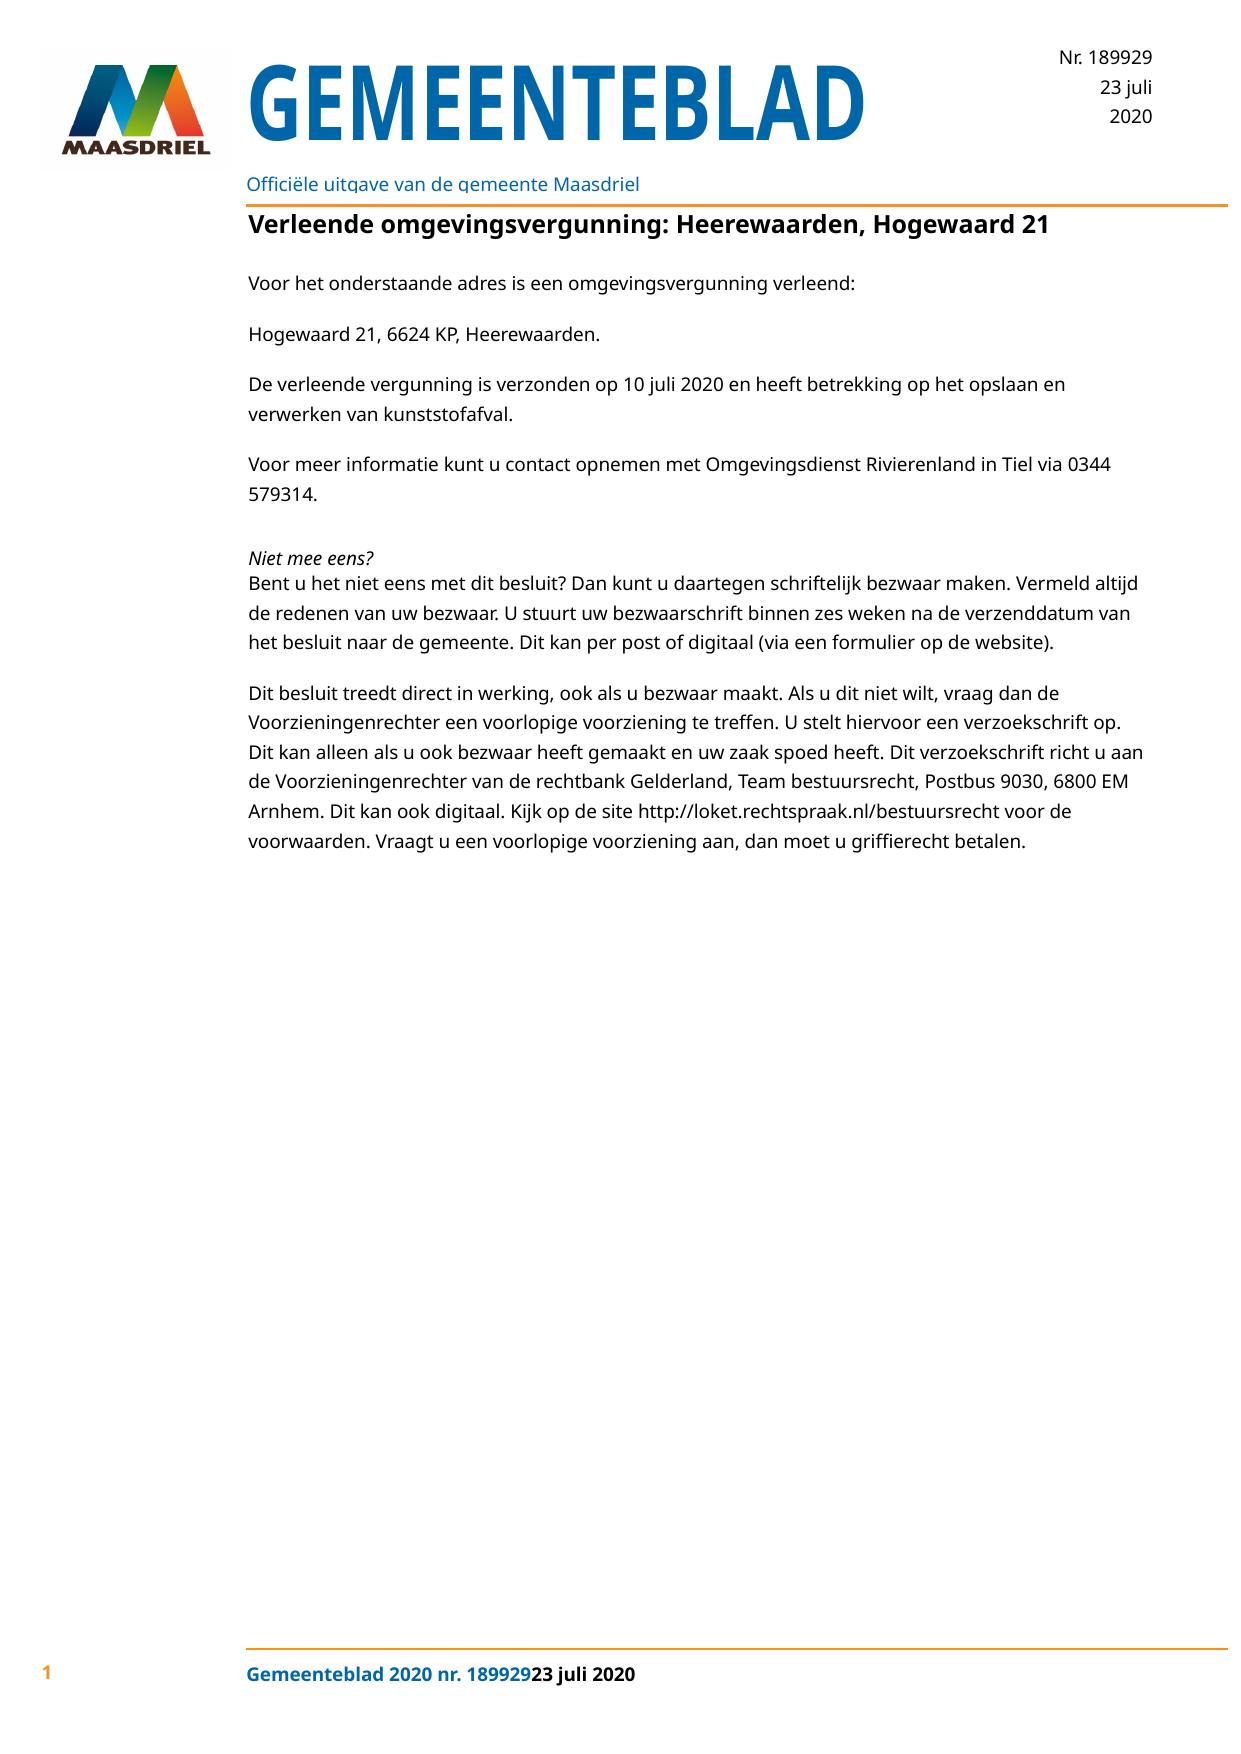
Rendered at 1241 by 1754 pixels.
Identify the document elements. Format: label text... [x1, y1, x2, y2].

text Verleende omgevingsvergunning: Heerewaarden, Hogewaard 21 [248, 207, 1152, 241]
text Voor het onderstaande adres is een omgevingsvergunning verleend: [248, 270, 1152, 296]
text Niet mee eens? [248, 545, 1152, 570]
picture [41, 47, 231, 172]
text Voor meer informatie kunt u contact opnemen met Omgevingsdienst Rivierenland in Tiel via 0344 579314. [248, 451, 1152, 506]
text Dit besluit treedt direct in werking, ook als u bezwaar maakt. Als u dit niet wilt, vraag dan de Voorzieningenrechter een voorlopige voorziening te treffen. U stelt hiervoor een verzoekschrift op. Dit kan alleen als u ook bezwaar heeft gemaakt en uw zaak spoed heeft. Dit verzoekschrift richt u aan de Voorzieningenrechter van de rechtbank Gelderland, Team bestuursrecht, Postbus 9030, 6800 EM Arnhem. Dit kan ook digitaal. Kijk op de site http://loket.rechtspraak.nl/bestuursrecht voor de voorwaarden. Vraagt u een voorlopige voorziening aan, dan moet u griffierecht betalen. [248, 680, 1152, 854]
text Bent u het niet eens met dit besluit? Dan kunt u daartegen schriftelijk bezwaar maken. Vermeld altijd de redenen van uw bezwaar. U stuurt uw bezwaarschrift binnen zes weken na de verzenddatum van het besluit naar de gemeente. Dit kan per post of digitaal (via een formulier op de website). [248, 570, 1152, 655]
text Hogewaard 21, 6624 KP, Heerewaarden. [248, 321, 1152, 346]
text De verleende vergunning is verzonden op 10 juli 2020 en heeft betrekking op het opslaan en verwerken van kunststofafval. [248, 371, 1152, 426]
